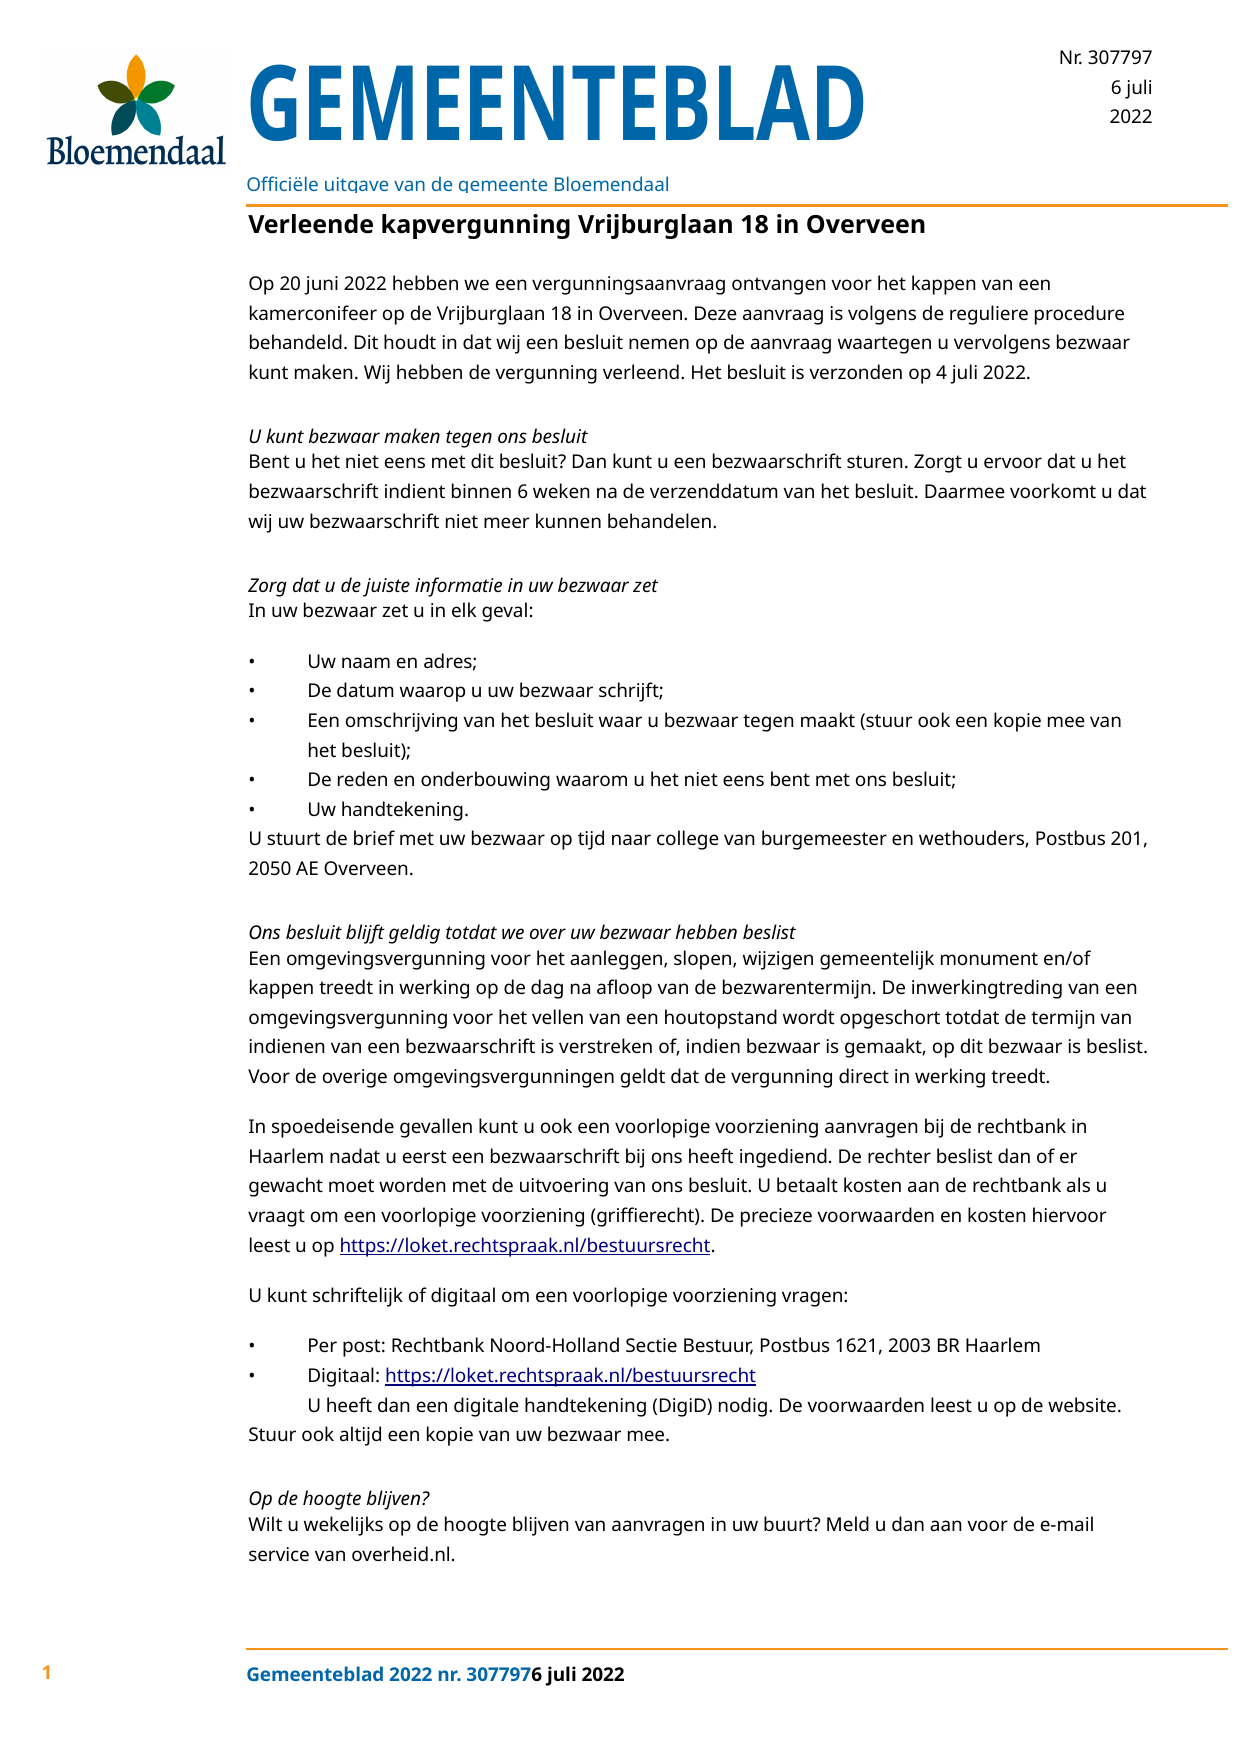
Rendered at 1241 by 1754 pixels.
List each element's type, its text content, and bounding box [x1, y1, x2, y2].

text Stuur ook altijd een kopie van uw bezwaar mee. [248, 1421, 1152, 1447]
text U kunt schriftelijk of digitaal om een voorlopige voorziening vragen: [248, 1282, 1152, 1308]
picture [41, 47, 231, 172]
list De datum waarop u uw bezwaar schrijft; [248, 678, 1152, 703]
text Op 20 juni 2022 hebben we een vergunningsaanvraag ontvangen voor het kappen van een kamerconifeer op de Vrijburglaan 18 in Overveen. Deze aanvraag is volgens de reguliere procedure behandeld. Dit houdt in dat wij een besluit nemen op de aanvraag waartegen u vervolgens bezwaar kunt maken. Wij hebben de vergunning verleend. Het besluit is verzonden op 4 juli 2022. [248, 270, 1152, 385]
text Wilt u wekelijks op de hoogte blijven van aanvragen in uw buurt? Meld u dan aan voor de e-mail service van overheid.nl. [248, 1511, 1152, 1566]
text Een omgevingsvergunning voor het aanleggen, slopen, wijzigen gemeentelijk monument en/of kappen treedt in werking op de dag na afloop van de bezwarentermijn. De inwerkingtreding van een omgevingsvergunning voor het vellen van een houtopstand wordt opgeschort totdat de termijn van indienen van een bezwaarschrift is verstreken of, indien bezwaar is gemaakt, op dit bezwaar is beslist. Voor de overige omgevingsvergunningen geldt dat de vergunning direct in werking treedt. [248, 945, 1152, 1089]
list Uw handtekening. [248, 796, 1152, 822]
text U stuurt de brief met uw bezwaar op tijd naar college van burgemeester en wethouders, Postbus 201, 2050 AE Overveen. [248, 826, 1152, 881]
text In uw bezwaar zet u in elk geval: [248, 598, 1152, 623]
text Op de hoogte blijven? [248, 1485, 1152, 1511]
text U kunt bezwaar maken tegen ons besluit [248, 423, 1152, 449]
text Verleende kapvergunning Vrijburglaan 18 in Overveen [248, 207, 1152, 241]
text Zorg dat u de juiste informatie in uw bezwaar zet [248, 572, 1152, 598]
list U heeft dan een digitale handtekening (DigiD) nodig. De voorwaarden leest u op de website. [248, 1392, 1152, 1418]
list Een omschrijving van het besluit waar u bezwaar tegen maakt (stuur ook een kopie mee van het besluit); [248, 707, 1152, 762]
list Per post: Rechtbank Noord-Holland Sectie Bestuur, Postbus 1621, 2003 BR Haarlem [248, 1333, 1152, 1358]
text Bent u het niet eens met dit besluit? Dan kunt u een bezwaarschrift sturen. Zorgt u ervoor dat u het bezwaarschrift indient binnen 6 weken na de verzenddatum van het besluit. Daarmee voorkomt u dat wij uw bezwaarschrift niet meer kunnen behandelen. [248, 449, 1152, 534]
text Ons besluit blijft geldig totdat we over uw bezwaar hebben beslist [248, 919, 1152, 945]
text In spoedeisende gevallen kunt u ook een voorlopige voorziening aanvragen bij de rechtbank in Haarlem nadat u eerst een bezwaarschrift bij ons heeft ingediend. De rechter beslist dan of er gewacht moet worden met de uitvoering van ons besluit. U betaalt kosten aan de rechtbank als u vraagt om een voorlopige voorziening (griffierecht). De precieze voorwaarden en kosten hiervoor leest u op https://loket.rechtspraak.nl/bestuursrecht. [248, 1113, 1152, 1258]
list Uw naam en adres; [248, 648, 1152, 674]
list De reden en onderbouwing waarom u het niet eens bent met ons besluit; [248, 766, 1152, 792]
list Digitaal: https://loket.rechtspraak.nl/bestuursrecht [248, 1362, 1152, 1388]
